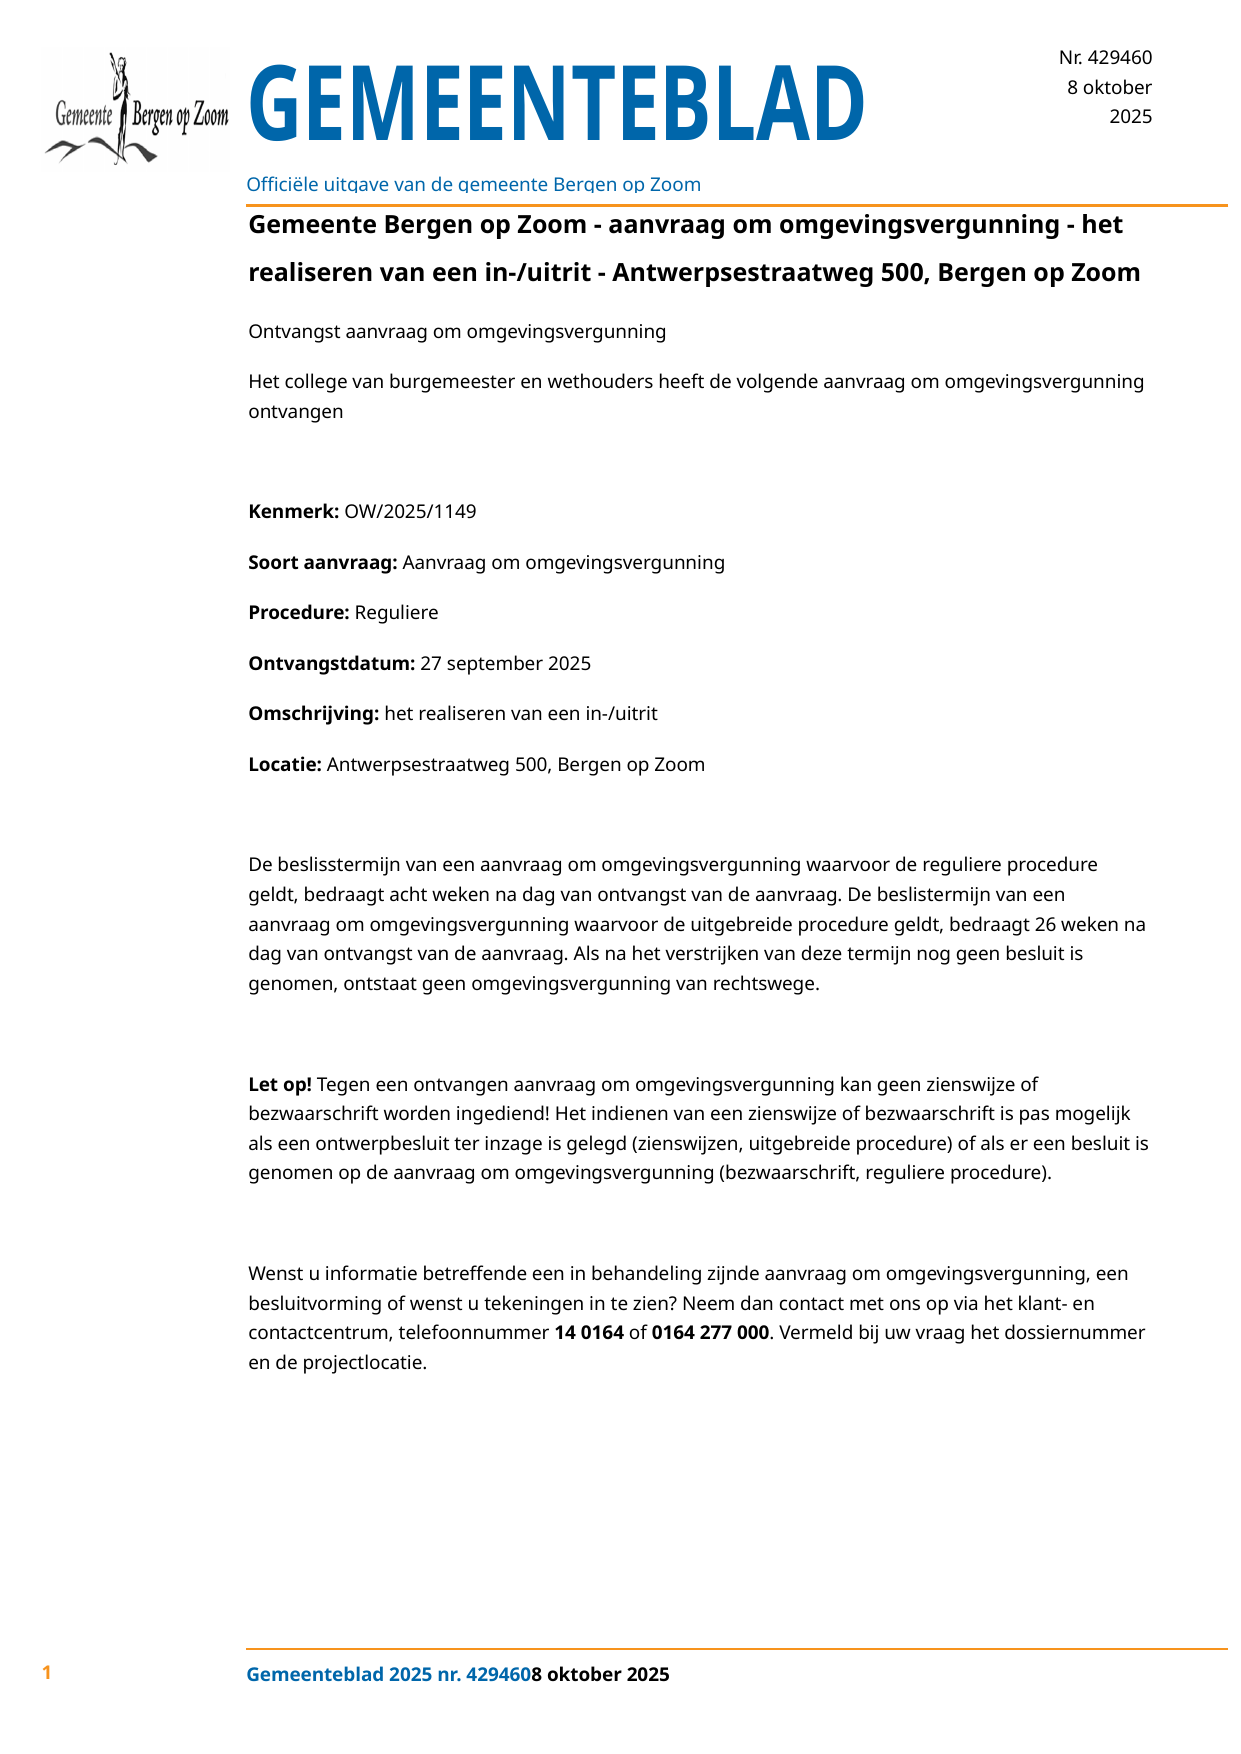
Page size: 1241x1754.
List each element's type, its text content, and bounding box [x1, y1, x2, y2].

picture [41, 47, 231, 172]
text Omschrijving: het realiseren van een in-/uitrit [248, 700, 1152, 726]
text Ontvangstdatum: 27 september 2025 [248, 650, 1152, 676]
text Gemeente Bergen op Zoom - aanvraag om omgevingsvergunning - het realiseren van een in-/uitrit - Antwerpsestraatweg 500, Bergen op Zoom [248, 207, 1152, 288]
text Het college van burgemeester en wethouders heeft de volgende aanvraag om omgevingsvergunning ontvangen [248, 368, 1152, 424]
text Wenst u informatie betreffende een in behandeling zijnde aanvraag om omgevingsvergunning, een besluitvorming of wenst u tekeningen in te zien? Neem dan contact met ons op via het klant- en contactcentrum, telefoonnummer 14 0164 of 0164 277 000. Vermeld bij uw vraag het dossiernummer en de projectlocatie. [248, 1260, 1152, 1375]
text Let op! Tegen een ontvangen aanvraag om omgevingsvergunning kan geen zienswijze of bezwaarschrift worden ingediend! Het indienen van een zienswijze of bezwaarschrift is pas mogelijk als een ontwerpbesluit ter inzage is gelegd (zienswijzen, uitgebreide procedure) of als er een besluit is genomen op de aanvraag om omgevingsvergunning (bezwaarschrift, reguliere procedure). [248, 1071, 1152, 1185]
text De beslisstermijn van een aanvraag om omgevingsvergunning waarvoor de reguliere procedure geldt, bedraagt acht weken na dag van ontvangst van de aanvraag. De beslistermijn van een aanvraag om omgevingsvergunning waarvoor de uitgebreide procedure geldt, bedraagt 26 weken na dag van ontvangst van de aanvraag. Als na het verstrijken van deze termijn nog geen besluit is genomen, ontstaat geen omgevingsvergunning van rechtswege. [248, 852, 1152, 996]
text Soort aanvraag: Aanvraag om omgevingsvergunning [248, 549, 1152, 575]
text Procedure: Reguliere [248, 599, 1152, 625]
text Kenmerk: OW/2025/1149 [248, 499, 1152, 524]
text Locatie: Antwerpsestraatweg 500, Bergen op Zoom [248, 751, 1152, 777]
text Ontvangst aanvraag om omgevingsvergunning [248, 318, 1152, 344]
